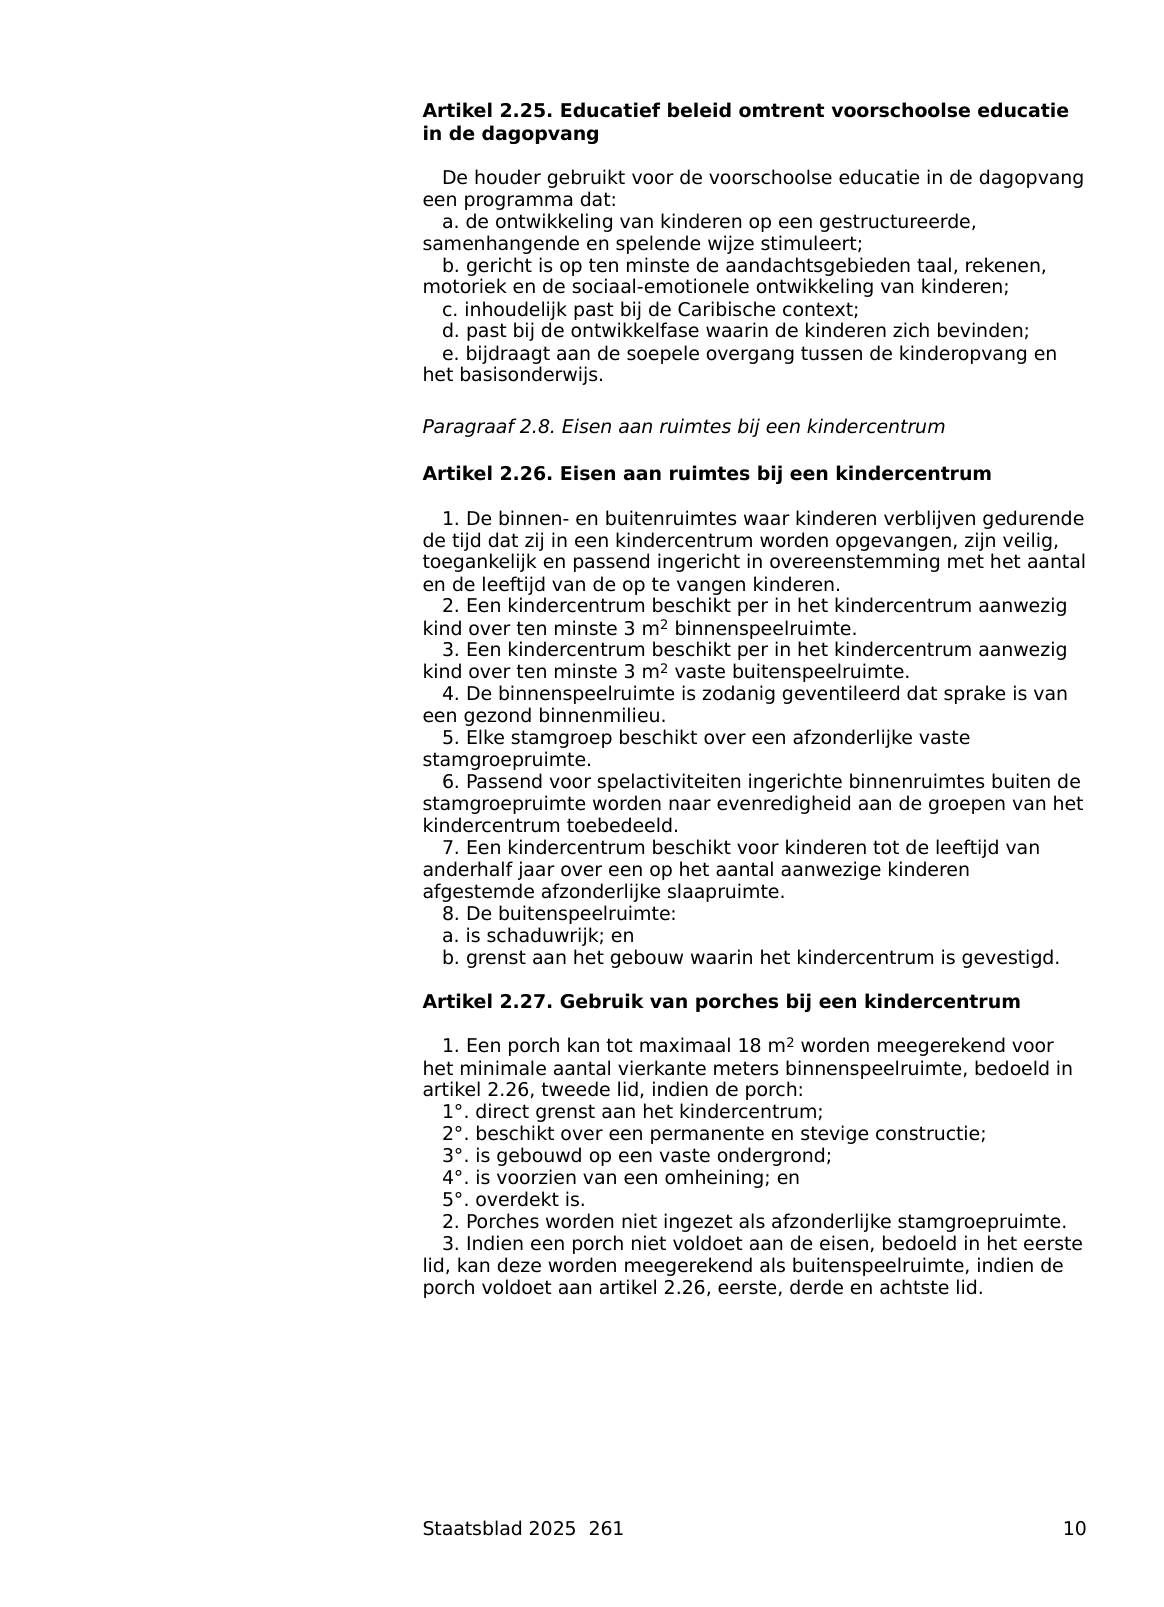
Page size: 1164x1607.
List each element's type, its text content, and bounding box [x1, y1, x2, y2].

text b. gericht is op ten minste de aandachtsgebieden taal, rekenen, motoriek en de sociaal-emotionele ontwikkeling van kinderen; [422, 254, 1087, 298]
text De houder gebruikt voor de voorschoolse educatie in de dagopvang een programma dat: [422, 167, 1087, 211]
text 6. Passend voor spelactiviteiten ingerichte binnenruimtes buiten de stamgroepruimte worden naar evenredigheid aan de groepen van het kindercentrum toebedeeld. [422, 771, 1087, 837]
text 7. Een kindercentrum beschikt voor kinderen tot de leeftijd van anderhalf jaar over een op het aantal aanwezige kinderen afgestemde afzonderlijke slaapruimte. [422, 837, 1087, 903]
text 5. Elke stamgroep beschikt over een afzonderlijke vaste stamgroepruimte. [422, 727, 1087, 771]
subtitle Artikel 2.27. Gebruik van porches bij een kindercentrum [422, 991, 1087, 1013]
subtitle Paragraaf 2.8. Eisen aan ruimtes bij een kindercentrum [422, 416, 1087, 438]
text 2. Porches worden niet ingezet als afzonderlijke stamgroepruimte. [422, 1211, 1087, 1233]
subtitle Artikel 2.25. Educatief beleid omtrent voorschoolse educatie in de dagopvang [422, 100, 1087, 144]
text 8. De buitenspeelruimte: [422, 903, 1087, 925]
text d. past bij de ontwikkelfase waarin de kinderen zich bevinden; [422, 320, 1087, 342]
subtitle Artikel 2.26. Eisen aan ruimtes bij een kindercentrum [422, 463, 1087, 485]
text e. bijdraagt aan de soepele overgang tussen de kinderopvang en het basisonderwijs. [422, 342, 1087, 386]
text 1. Een porch kan tot maximaal 18 m2 worden meegerekend voor het minimale aantal vierkante meters binnenspeelruimte, bedoeld in artikel 2.26, tweede lid, indien de porch: [422, 1035, 1087, 1101]
text b. grenst aan het gebouw waarin het kindercentrum is gevestigd. [422, 947, 1087, 969]
text 5°. overdekt is. [422, 1189, 1087, 1211]
text 1. De binnen- en buitenruimtes waar kinderen verblijven gedurende de tijd dat zij in een kindercentrum worden opgevangen, zijn veilig, toegankelijk en passend ingericht in overeenstemming met het aantal en de leeftijd van de op te vangen kinderen. [422, 507, 1087, 595]
text 2°. beschikt over een permanente en stevige constructie; [422, 1123, 1087, 1145]
text 3. Indien een porch niet voldoet aan de eisen, bedoeld in het eerste lid, kan deze worden meegerekend als buitenspeelruimte, indien de porch voldoet aan artikel 2.26, eerste, derde en achtste lid. [422, 1233, 1087, 1299]
text 1°. direct grenst aan het kindercentrum; [422, 1101, 1087, 1123]
text 2. Een kindercentrum beschikt per in het kindercentrum aanwezig kind over ten minste 3 m2 binnenspeelruimte. [422, 595, 1087, 639]
text a. de ontwikkeling van kinderen op een gestructureerde, samenhangende en spelende wijze stimuleert; [422, 211, 1087, 254]
text a. is schaduwrijk; en [422, 925, 1087, 947]
text 4°. is voorzien van een omheining; en [422, 1167, 1087, 1189]
text 3. Een kindercentrum beschikt per in het kindercentrum aanwezig kind over ten minste 3 m2 vaste buitenspeelruimte. [422, 639, 1087, 683]
text 4. De binnenspeelruimte is zodanig geventileerd dat sprake is van een gezond binnenmilieu. [422, 683, 1087, 727]
text c. inhoudelijk past bij de Caribische context; [422, 298, 1087, 320]
text 3°. is gebouwd op een vaste ondergrond; [422, 1145, 1087, 1167]
